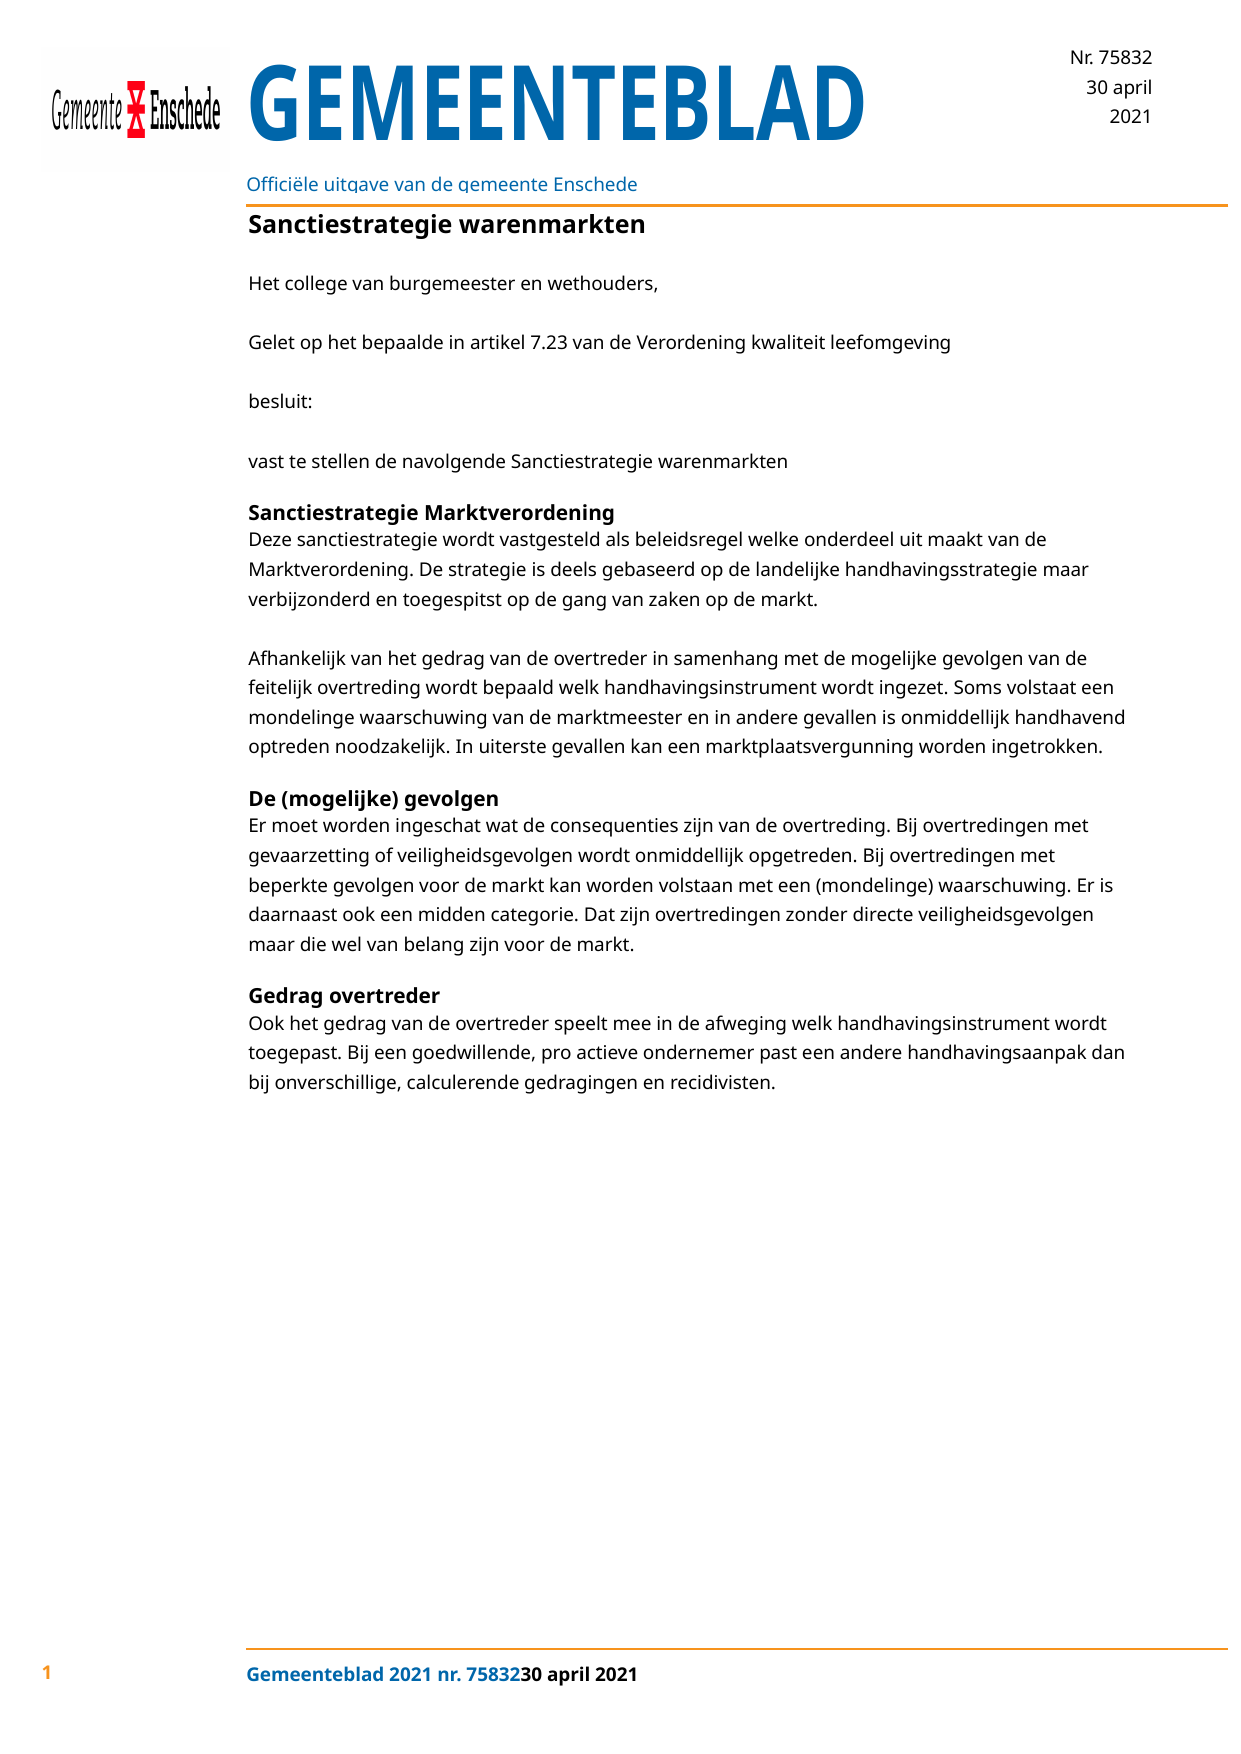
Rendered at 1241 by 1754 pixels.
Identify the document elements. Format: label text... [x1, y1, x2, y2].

text Afhankelijk van het gedrag van de overtreder in samenhang met de mogelijke gevolgen van de [248, 645, 1152, 671]
text mondelinge waarschuwing van de marktmeester en in andere gevallen is onmiddellijk handhavend [248, 704, 1152, 730]
text gevaarzetting of veiligheidsgevolgen wordt onmiddellijk opgetreden. Bij overtredingen met [248, 842, 1152, 868]
text bij onverschillige, calculerende gedragingen en recidivisten. [248, 1069, 1152, 1095]
text Deze sanctiestrategie wordt vastgesteld als beleidsregel welke onderdeel uit maakt van de [248, 527, 1152, 552]
text De (mogelijke) gevolgen [248, 784, 1152, 813]
text Marktverordening. De strategie is deels gebaseerd op de landelijke handhavingsstrategie maar [248, 556, 1152, 582]
text Gelet op het bepaalde in artikel 7.23 van de Verordening kwaliteit leefomgeving [248, 329, 1152, 355]
text Sanctiestrategie Marktverordening [248, 498, 1152, 527]
text beperkte gevolgen voor de markt kan worden volstaan met een (mondelinge) waarschuwing. Er is [248, 872, 1152, 897]
text daarnaast ook een midden categorie. Dat zijn overtredingen zonder directe veiligheidsgevolgen [248, 901, 1152, 927]
text Het college van burgemeester en wethouders, [248, 270, 1152, 296]
text optreden noodzakelijk. In uiterste gevallen kan een marktplaatsvergunning worden ingetrokken. [248, 734, 1152, 759]
text maar die wel van belang zijn voor de markt. [248, 931, 1152, 957]
text toegepast. Bij een goedwillende, pro actieve ondernemer past een andere handhavingsaanpak dan [248, 1039, 1152, 1065]
text Er moet worden ingeschat wat de consequenties zijn van de overtreding. Bij overtredingen met [248, 813, 1152, 838]
text verbijzonderd en toegespitst op de gang van zaken op de markt. [248, 586, 1152, 612]
text Ook het gedrag van de overtreder speelt mee in de afweging welk handhavingsinstrument wordt [248, 1010, 1152, 1036]
text vast te stellen de navolgende Sanctiestrategie warenmarkten [248, 448, 1152, 473]
text besluit: [248, 389, 1152, 414]
picture [41, 47, 231, 172]
text Gedrag overtreder [248, 981, 1152, 1010]
text feitelijk overtreding wordt bepaald welk handhavingsinstrument wordt ingezet. Soms volstaat een [248, 674, 1152, 700]
text Sanctiestrategie warenmarkten [248, 207, 1152, 241]
